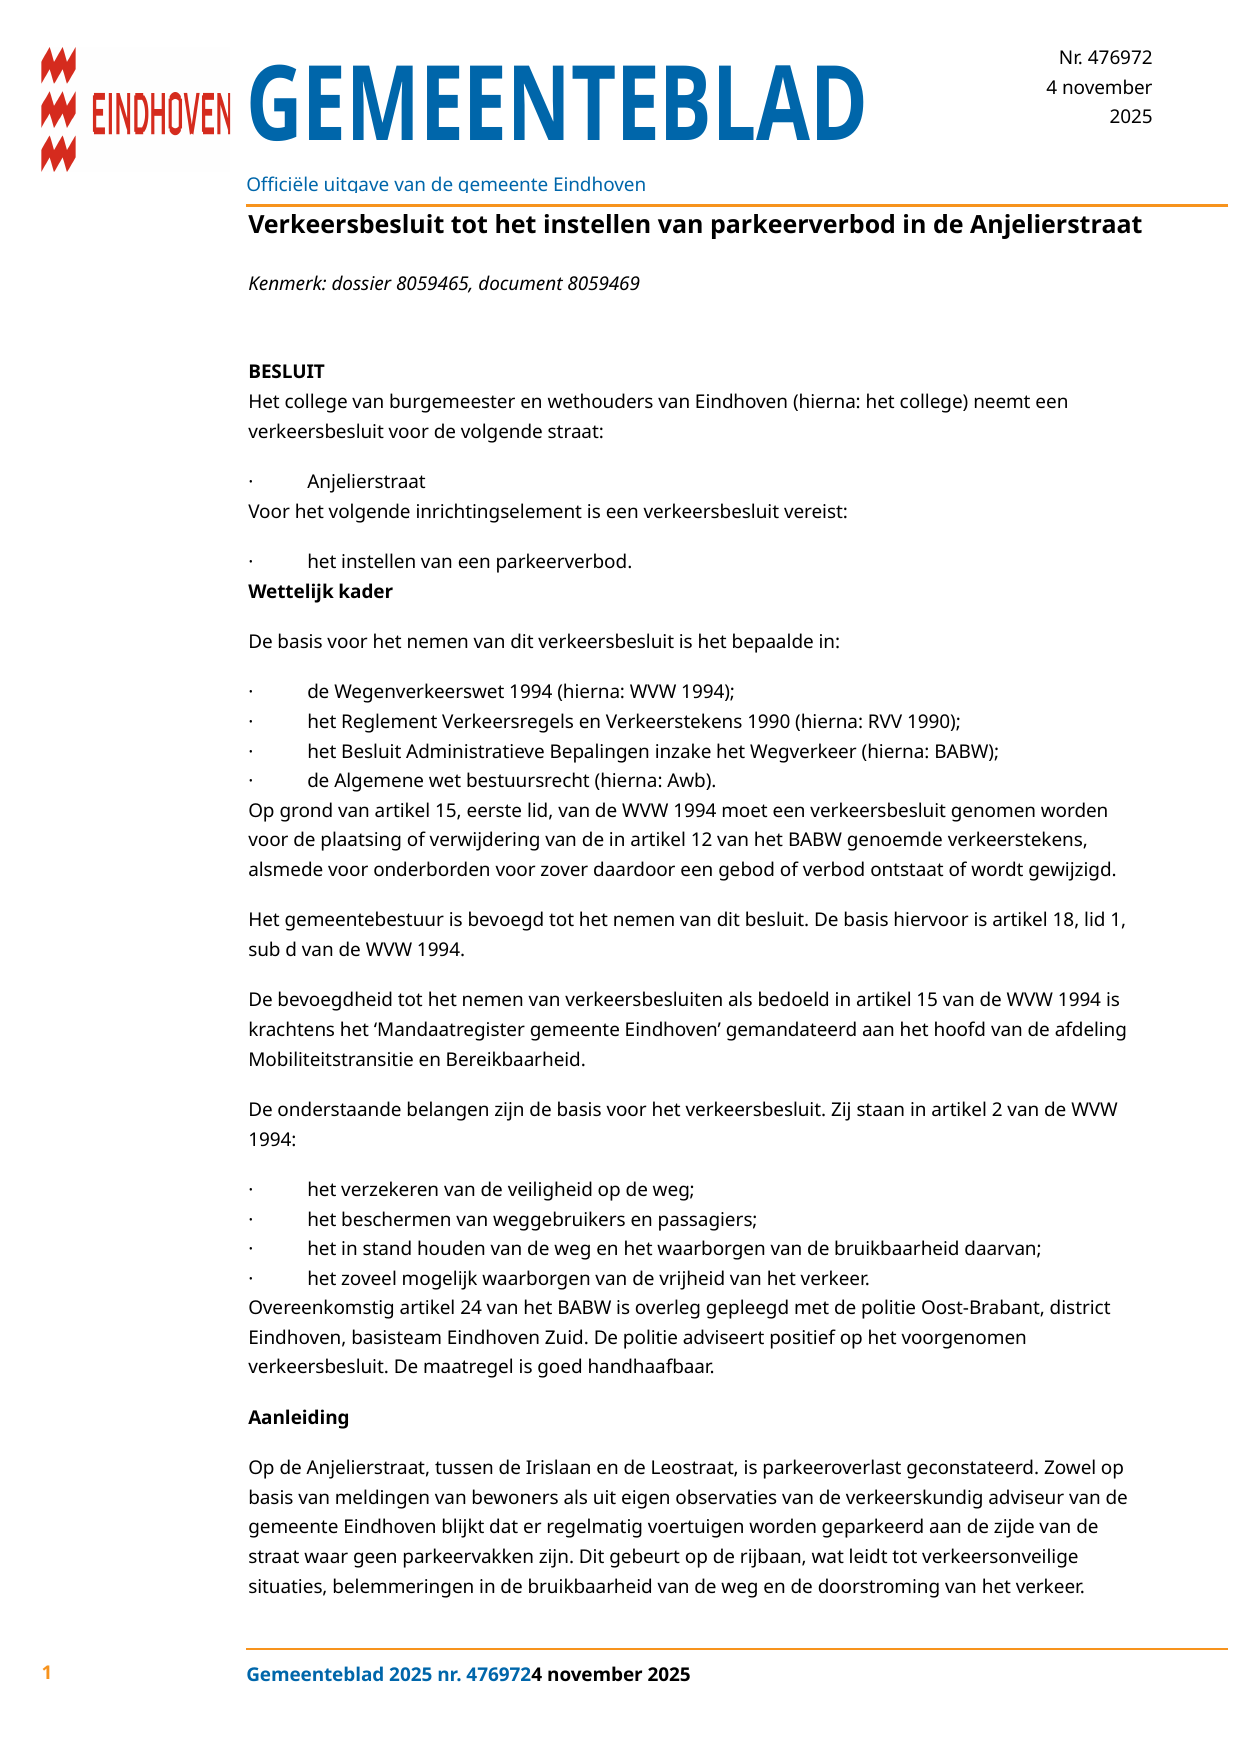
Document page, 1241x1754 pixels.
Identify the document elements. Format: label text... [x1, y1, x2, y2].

text De bevoegdheid tot het nemen van verkeersbesluiten als bedoeld in artikel 15 van de WVW 1994 is krachtens het ‘Mandaatregister gemeente Eindhoven’ gemandateerd aan het hoofd van de afdeling Mobiliteitstransitie en Bereikbaarheid. [248, 987, 1152, 1072]
list de Algemene wet bestuursrecht (hierna: Awb). [248, 767, 1152, 793]
text Kenmerk: dossier 8059465, document 8059469 [248, 270, 1152, 296]
list de Wegenverkeerswet 1994 (hierna: WVW 1994); [248, 679, 1152, 704]
text Het college van burgemeester en wethouders van Eindhoven (hierna: het college) neemt een verkeersbesluit voor de volgende straat: [248, 388, 1152, 444]
list het instellen van een parkeerverbod. [248, 548, 1152, 574]
text Op de Anjelierstraat, tussen de Irislaan en de Leostraat, is parkeeroverlast geconstateerd. Zowel op basis van meldingen van bewoners als uit eigen observaties van de verkeerskundig adviseur van de gemeente Eindhoven blijkt dat er regelmatig voertuigen worden geparkeerd aan de zijde van de straat waar geen parkeervakken zijn. Dit gebeurt op de rijbaan, wat leidt tot verkeersonveilige situaties, belemmeringen in de bruikbaarheid van de weg en de doorstroming van het verkeer. [248, 1454, 1152, 1599]
list het Reglement Verkeersregels en Verkeerstekens 1990 (hierna: RVV 1990); [248, 708, 1152, 734]
list het zoveel mogelijk waarborgen van de vrijheid van het verkeer. [248, 1265, 1152, 1291]
text BESLUIT [248, 359, 1152, 384]
list Anjelierstraat [248, 468, 1152, 494]
text Het gemeentebestuur is bevoegd tot het nemen van dit besluit. De basis hiervoor is artikel 18, lid 1, sub d van de WVW 1994. [248, 907, 1152, 962]
text Overeenkomstig artikel 24 van het BABW is overleg gepleegd met de politie Oost-Brabant, district Eindhoven, basisteam Eindhoven Zuid. De politie adviseert positief op het voorgenomen verkeersbesluit. De maatregel is goed handhaafbaar. [248, 1294, 1152, 1379]
text Wettelijk kader [248, 578, 1152, 604]
list het Besluit Administratieve Bepalingen inzake het Wegverkeer (hierna: BABW); [248, 738, 1152, 764]
text Op grond van artikel 15, eerste lid, van de WVW 1994 moet een verkeersbesluit genomen worden voor de plaatsing of verwijdering van de in artikel 12 van het BABW genoemde verkeerstekens, alsmede voor onderborden voor zover daardoor een gebod of verbod ontstaat of wordt gewijzigd. [248, 797, 1152, 882]
list het verzekeren van de veiligheid op de weg; [248, 1176, 1152, 1202]
text Aanleiding [248, 1404, 1152, 1430]
list het in stand houden van de weg en het waarborgen van de bruikbaarheid daarvan; [248, 1235, 1152, 1261]
text Verkeersbesluit tot het instellen van parkeerverbod in de Anjelierstraat [248, 207, 1152, 241]
list het beschermen van weggebruikers en passagiers; [248, 1206, 1152, 1232]
text Voor het volgende inrichtingselement is een verkeersbesluit vereist: [248, 498, 1152, 524]
picture [41, 47, 231, 172]
text De onderstaande belangen zijn de basis voor het verkeersbesluit. Zij staan in artikel 2 van de WVW 1994: [248, 1096, 1152, 1152]
text De basis voor het nemen van dit verkeersbesluit is het bepaalde in: [248, 628, 1152, 654]
